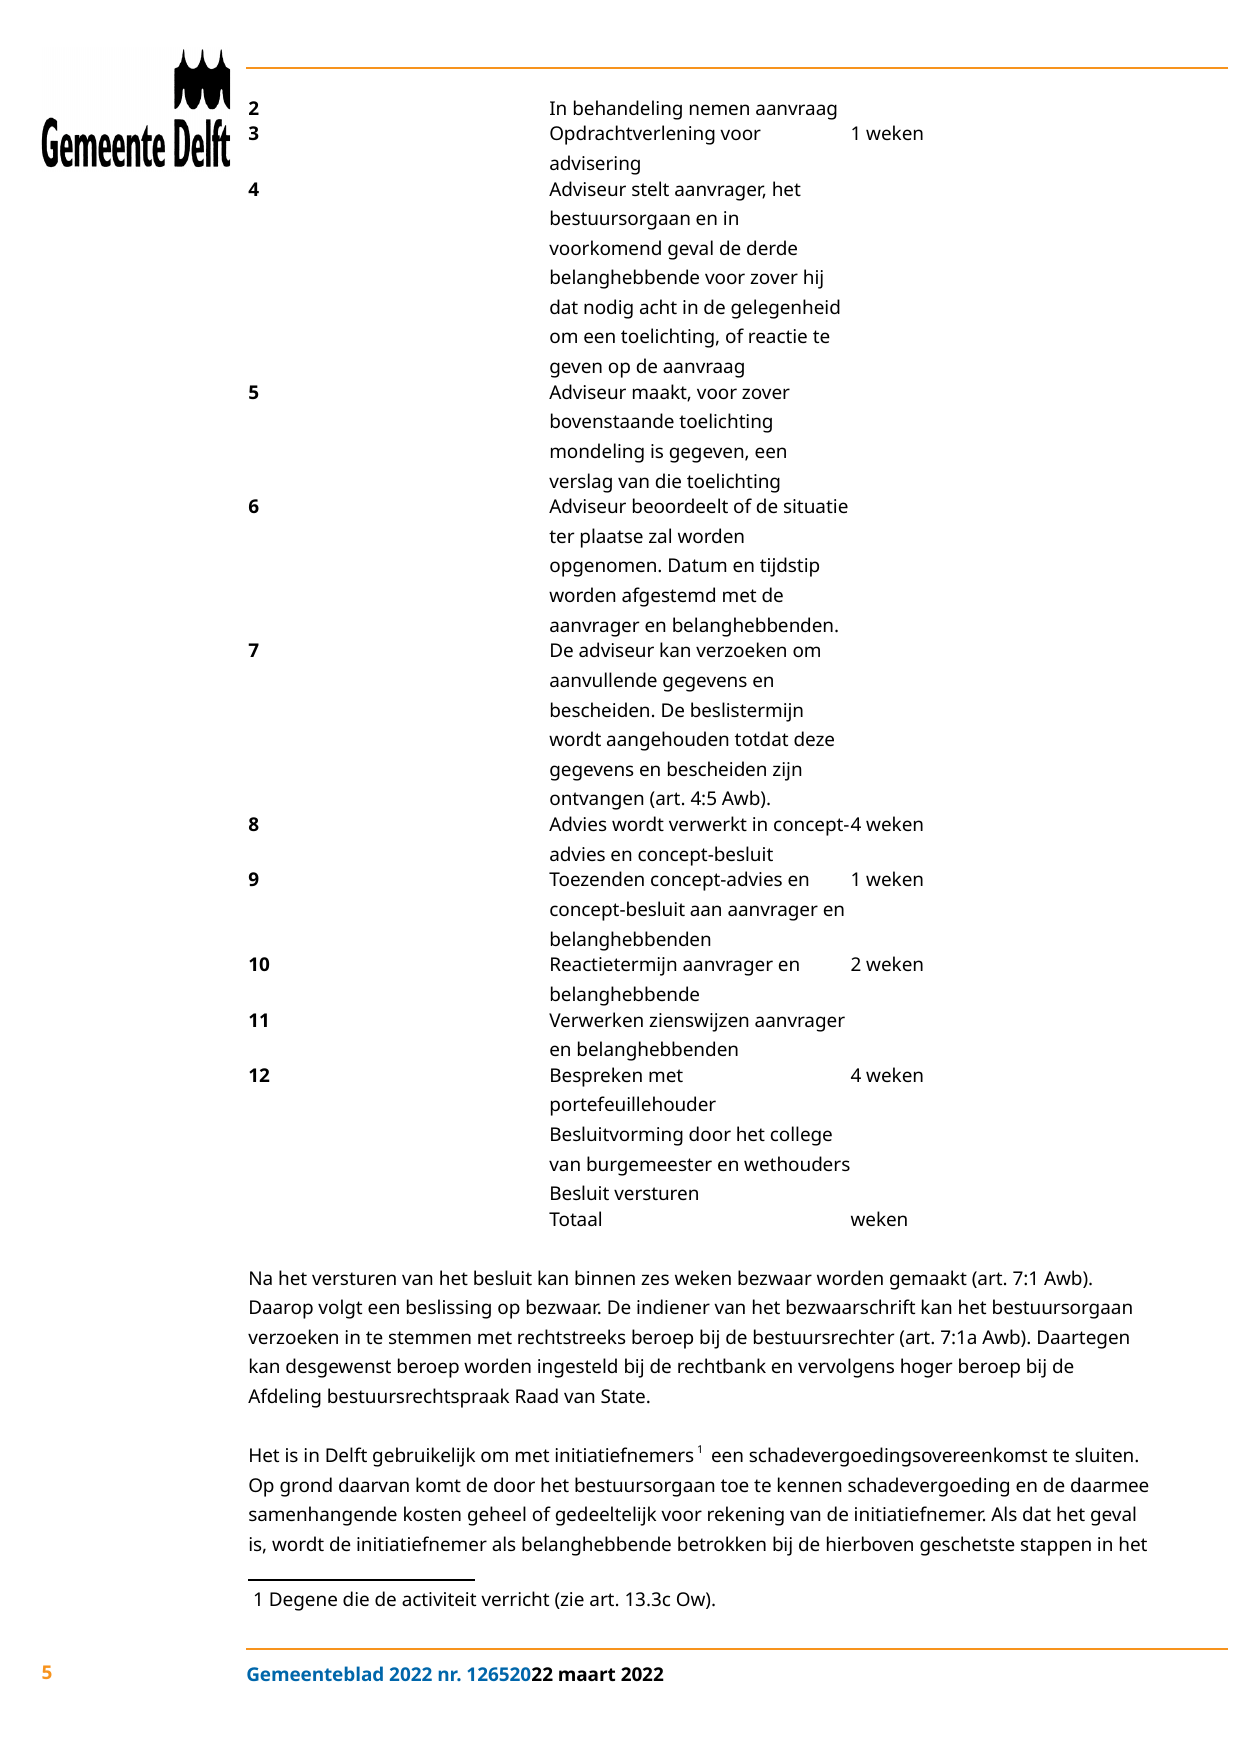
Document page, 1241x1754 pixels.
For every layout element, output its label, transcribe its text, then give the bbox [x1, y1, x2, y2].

table_cell 1 weken [850, 867, 1152, 951]
table_cell weken [850, 1206, 1152, 1232]
table_cell 9 [248, 867, 549, 951]
table_cell [850, 494, 1152, 638]
table_cell 4 weken [850, 811, 1152, 867]
table_cell 8 [248, 811, 549, 867]
table_cell 4 weken [850, 1062, 1152, 1206]
table_cell Toezenden concept-advies en concept-besluit aan aanvrager en belanghebbenden [549, 867, 850, 951]
table_cell 7 [248, 638, 549, 811]
table_cell 12 [248, 1062, 549, 1206]
text Degene die de activiteit verricht (zie art. 13.3c Ow). [248, 1586, 1152, 1612]
table_cell [850, 1007, 1152, 1062]
table_cell 3 [248, 121, 549, 176]
table_cell Totaal [549, 1206, 850, 1232]
table_cell 2 [248, 95, 549, 121]
table_cell Adviseur beoordeelt of de situatie ter plaatse zal worden opgenomen. Datum en tijdstip worden afgestemd met de aanvrager en belanghebbenden. [549, 494, 850, 638]
table_cell 2 weken [850, 951, 1152, 1007]
table_cell [850, 638, 1152, 811]
table_cell Advies wordt verwerkt in concept-advies en concept-besluit [549, 811, 850, 867]
table_cell Adviseur stelt aanvrager, het bestuursorgaan en in voorkomend geval de derde belanghebbende voor zover hij dat nodig acht in de gelegenheid om een toelichting, of reactie te geven op de aanvraag [549, 176, 850, 379]
table_cell Adviseur maakt, voor zover bovenstaande toelichting mondeling is gegeven, een verslag van die toelichting [549, 379, 850, 493]
table_cell In behandeling nemen aanvraag [549, 95, 850, 121]
table_cell Verwerken zienswijzen aanvrager en belanghebbenden [549, 1007, 850, 1062]
table_cell 4 [248, 176, 549, 379]
table_cell 6 [248, 494, 549, 638]
table_cell Bespreken met portefeuillehouder Besluitvorming door het college van burgemeester en wethouders Besluit versturen [549, 1062, 850, 1206]
table_cell Reactietermijn aanvrager en belanghebbende [549, 951, 850, 1007]
table_cell 11 [248, 1007, 549, 1062]
table_cell [850, 95, 1152, 121]
text Het is in Delft gebruikelijk om met initiatiefnemers een schadevergoedingsovereenkomst te sluiten. Op grond daarvan komt de door het bestuursorgaan toe te kennen schadevergoeding en de daarmee samenhangende kosten geheel of gedeeltelijk voor rekening van de initiatiefnemer. Als dat het geval is, wordt de initiatiefnemer als belanghebbende betrokken bij de hierboven geschetste stappen in het [248, 1442, 1152, 1557]
table_cell 5 [248, 379, 549, 493]
table_cell [248, 1206, 549, 1232]
table_cell [850, 176, 1152, 379]
text Na het versturen van het besluit kan binnen zes weken bezwaar worden gemaakt (art. 7:1 Awb). Daarop volgt een beslissing op bezwaar. De indiener van het bezwaarschrift kan het bestuursorgaan verzoeken in te stemmen met rechtstreeks beroep bij de bestuursrechter (art. 7:1a Awb). Daartegen kan desgewenst beroep worden ingesteld bij de rechtbank en vervolgens hoger beroep bij de Afdeling bestuursrechtspraak Raad van State. [248, 1265, 1152, 1409]
table_cell 1 weken [850, 121, 1152, 176]
picture [41, 47, 231, 172]
table_cell [850, 379, 1152, 493]
table_cell De adviseur kan verzoeken om aanvullende gegevens en bescheiden. De beslistermijn wordt aangehouden totdat deze gegevens en bescheiden zijn ontvangen (art. 4:5 Awb). [549, 638, 850, 811]
table_cell Opdrachtverlening voor advisering [549, 121, 850, 176]
table_cell 10 [248, 951, 549, 1007]
